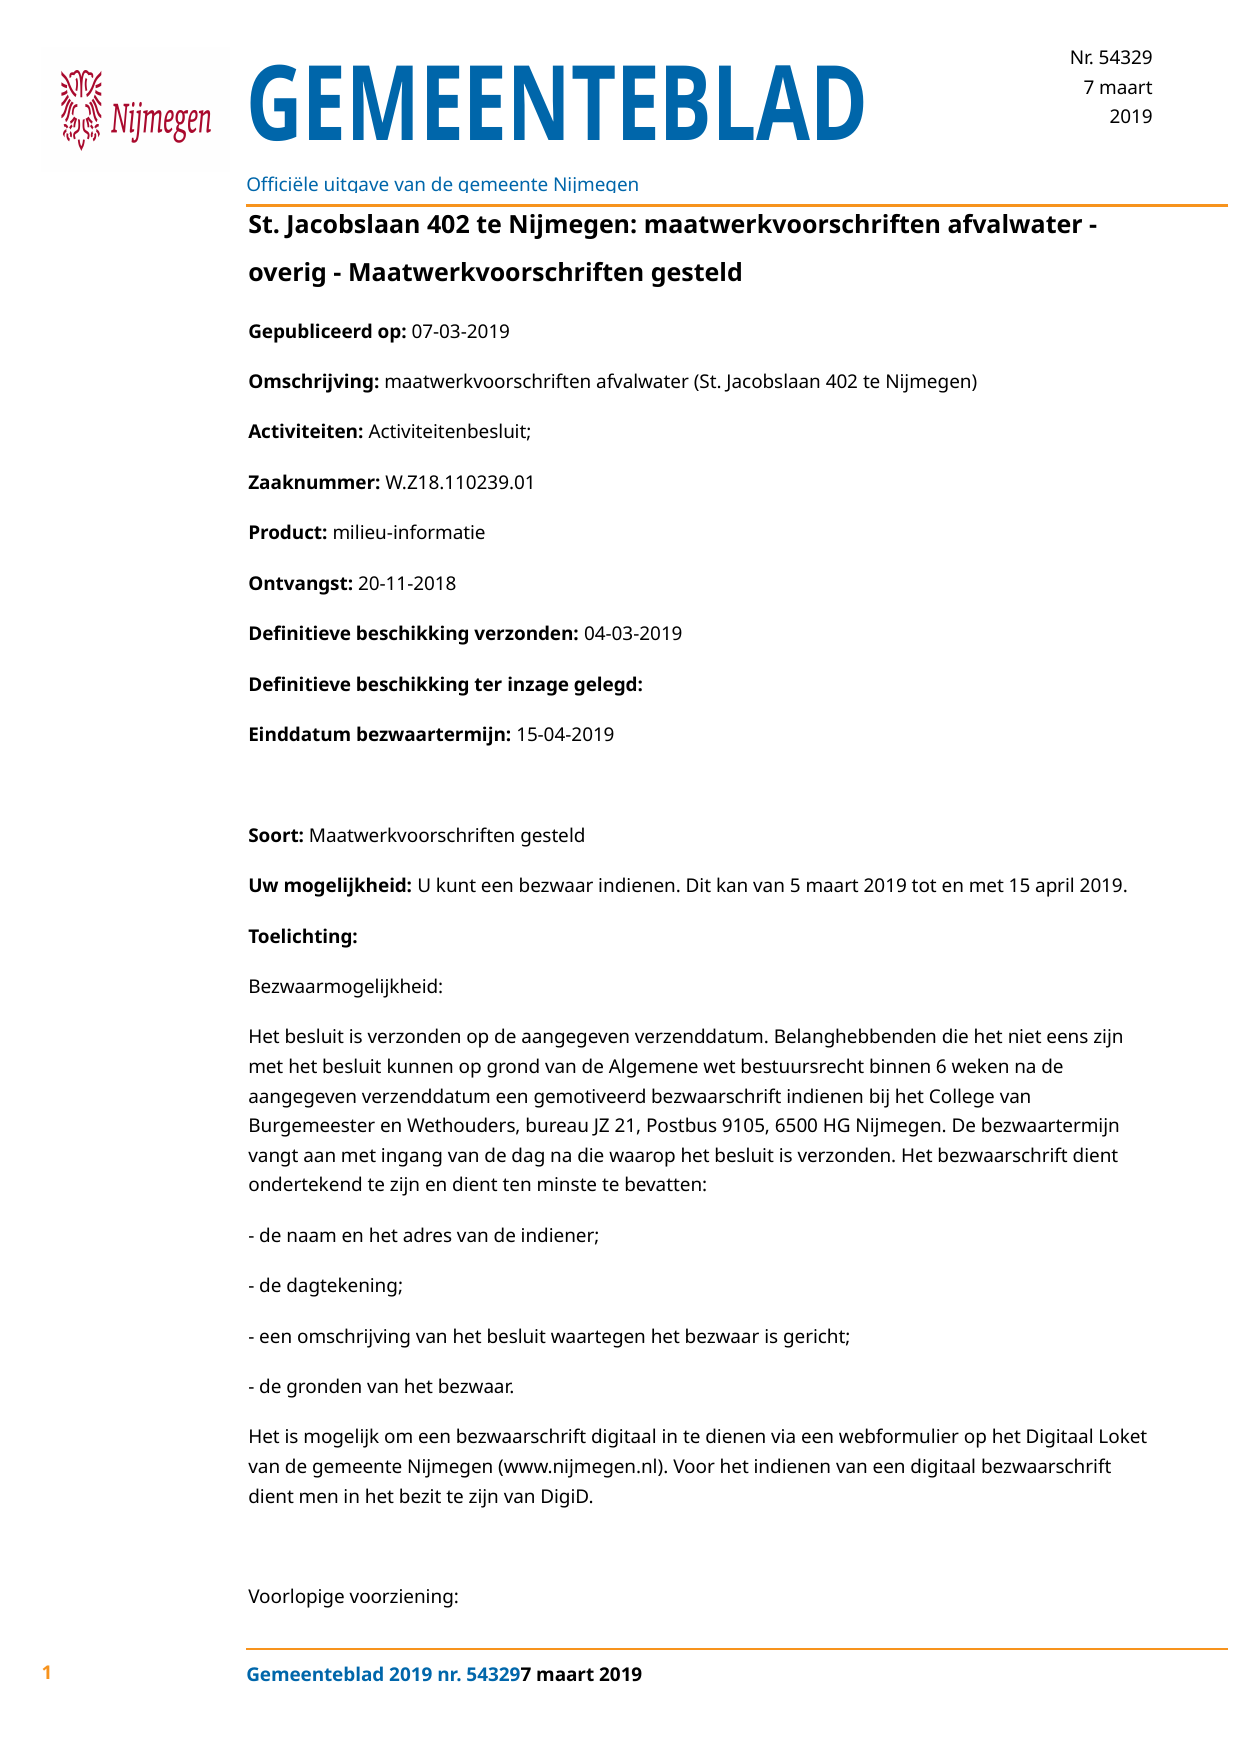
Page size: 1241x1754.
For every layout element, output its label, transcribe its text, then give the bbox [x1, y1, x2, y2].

text - de naam en het adres van de indiener; [248, 1222, 1152, 1248]
text Ontvangst: 20-11-2018 [248, 570, 1152, 596]
text Activiteiten: Activiteitenbesluit; [248, 419, 1152, 444]
text St. Jacobslaan 402 te Nijmegen: maatwerkvoorschriften afvalwater - overig - Maatwerkvoorschriften gesteld [248, 207, 1152, 288]
text Product: milieu-informatie [248, 519, 1152, 545]
text Bezwaarmogelijkheid: [248, 973, 1152, 999]
text Het is mogelijk om een bezwaarschrift digitaal in te dienen via een webformulier op het Digitaal Loket van de gemeente Nijmegen (www.nijmegen.nl). Voor het indienen van een digitaal bezwaarschrift dient men in het bezit te zijn van DigiD. [248, 1424, 1152, 1509]
text Toelichting: [248, 923, 1152, 949]
text Einddatum bezwaartermijn: 15-04-2019 [248, 721, 1152, 747]
text Definitieve beschikking ter inzage gelegd: [248, 671, 1152, 697]
text Voorlopige voorziening: [248, 1584, 1152, 1609]
text Soort: Maatwerkvoorschriften gesteld [248, 822, 1152, 848]
text Uw mogelijkheid: U kunt een bezwaar indienen. Dit kan van 5 maart 2019 tot en met 15 april 2019. [248, 872, 1152, 898]
text Omschrijving: maatwerkvoorschriften afvalwater (St. Jacobslaan 402 te Nijmegen) [248, 368, 1152, 394]
text Zaaknummer: W.Z18.110239.01 [248, 469, 1152, 495]
text - de dagtekening; [248, 1272, 1152, 1298]
text Definitieve beschikking verzonden: 04-03-2019 [248, 620, 1152, 646]
text - een omschrijving van het besluit waartegen het bezwaar is gericht; [248, 1323, 1152, 1349]
text Gepubliceerd op: 07-03-2019 [248, 318, 1152, 344]
text - de gronden van het bezwaar. [248, 1373, 1152, 1399]
picture [41, 47, 231, 172]
text Het besluit is verzonden op de aangegeven verzenddatum. Belanghebbenden die het niet eens zijn met het besluit kunnen op grond van de Algemene wet bestuursrecht binnen 6 weken na de aangegeven verzenddatum een gemotiveerd bezwaarschrift indienen bij het College van Burgemeester en Wethouders, bureau JZ 21, Postbus 9105, 6500 HG Nijmegen. De bezwaartermijn vangt aan met ingang van de dag na die waarop het besluit is verzonden. Het bezwaarschrift dient ondertekend te zijn en dient ten minste te bevatten: [248, 1024, 1152, 1197]
